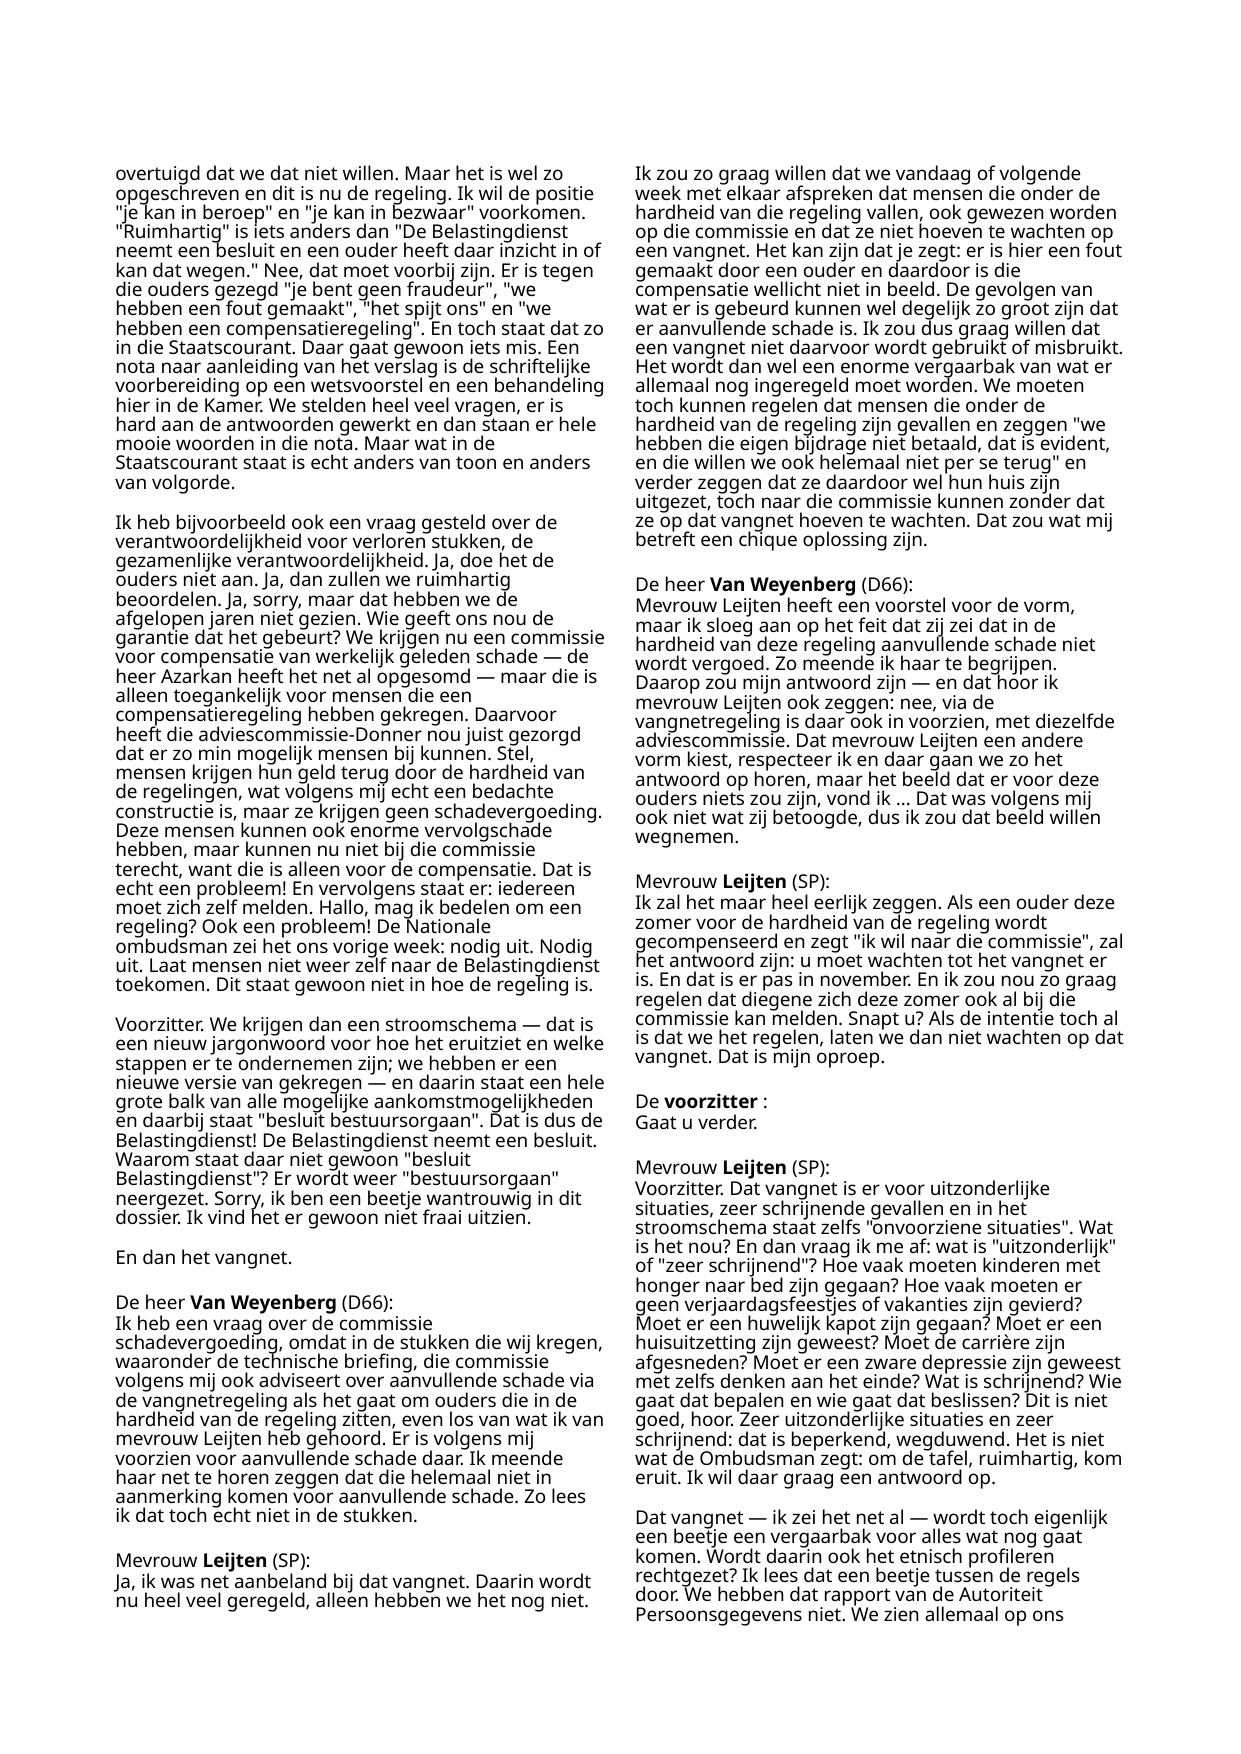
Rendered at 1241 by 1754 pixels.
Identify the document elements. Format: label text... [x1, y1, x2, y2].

text Mevrouw Leijten (SP): [115, 1547, 605, 1573]
text En dan het vangnet. [115, 1249, 605, 1268]
text Mevrouw Leijten (SP): [635, 1154, 1125, 1180]
text Voorzitter. We krijgen dan een stroomschema — dat is een nieuw jargonwoord voor hoe het eruitziet en welke stappen er te ondernemen zijn; we hebben er een nieuwe versie van gekregen — en daarin staat een hele grote balk van alle mogelijke aankomstmogelijkheden en daarbij staat "besluit bestuursorgaan". Dat is dus de Belastingdienst! De Belastingdienst neemt een besluit. Waarom staat daar niet gewoon "besluit Belastingdienst"? Er wordt weer "bestuursorgaan" neergezet. Sorry, ik ben een beetje wantrouwig in dit dossier. Ik vind het er gewoon niet fraai uitzien. [115, 1016, 605, 1228]
text Mevrouw Leijten (SP): [635, 869, 1125, 894]
text Gaat u verder. [635, 1114, 1125, 1134]
text Mevrouw Leijten heeft een voorstel voor de vorm, maar ik sloeg aan op het feit dat zij zei dat in de hardheid van deze regeling aanvullende schade niet wordt vergoed. Zo meende ik haar te begrijpen. Daarop zou mijn antwoord zijn — en dat hoor ik mevrouw Leijten ook zeggen: nee, via de vangnetregeling is daar ook in voorzien, met diezelfde adviescommissie. Dat mevrouw Leijten een andere vorm kiest, respecteer ik en daar gaan we zo het antwoord op horen, maar het beeld dat er voor deze ouders niets zou zijn, vond ik … Dat was volgens mij ook niet wat zij betoogde, dus ik zou dat beeld willen wegnemen. [635, 597, 1125, 848]
text De voorzitter : [635, 1089, 1125, 1114]
text Ik zal het maar heel eerlijk zeggen. Als een ouder deze zomer voor de hardheid van de regeling wordt gecompenseerd en zegt "ik wil naar die commissie", zal het antwoord zijn: u moet wachten tot het vangnet er is. En dat is er pas in november. En ik zou nou zo graag regelen dat diegene zich deze zomer ook al bij die commissie kan melden. Snapt u? Als de intentie toch al is dat we het regelen, laten we dan niet wachten op dat vangnet. Dat is mijn oproep. [635, 894, 1125, 1068]
text De heer Van Weyenberg (D66): [115, 1289, 605, 1315]
text Ja, ik was net aanbeland bij dat vangnet. Daarin wordt nu heel veel geregeld, alleen hebben we het nog niet. [115, 1573, 605, 1612]
text De heer Van Weyenberg (D66): [635, 572, 1125, 597]
text Ik heb een vraag over de commissie schadevergoeding, omdat in de stukken die wij kregen, waaronder de technische briefing, die commissie volgens mij ook adviseert over aanvullende schade via de vangnetregeling als het gaat om ouders die in de hardheid van de regeling zitten, even los van wat ik van mevrouw Leijten heb gehoord. Er is volgens mij voorzien voor aanvullende schade daar. Ik meende haar net te horen zeggen dat die helemaal niet in aanmerking komen voor aanvullende schade. Zo lees ik dat toch echt niet in de stukken. [115, 1315, 605, 1527]
text Ik heb bijvoorbeeld ook een vraag gesteld over de verantwoordelijkheid voor verloren stukken, de gezamenlijke verantwoordelijkheid. Ja, doe het de ouders niet aan. Ja, dan zullen we ruimhartig beoordelen. Ja, sorry, maar dat hebben we de afgelopen jaren niet gezien. Wie geeft ons nou de garantie dat het gebeurt? We krijgen nu een commissie voor compensatie van werkelijk geleden schade — de heer Azarkan heeft het net al opgesomd — maar die is alleen toegankelijk voor mensen die een compensatieregeling hebben gekregen. Daarvoor heeft die adviescommissie-Donner nou juist gezorgd dat er zo min mogelijk mensen bij kunnen. Stel, mensen krijgen hun geld terug door de hardheid van de regelingen, wat volgens mij echt een bedachte constructie is, maar ze krijgen geen schadevergoeding. Deze mensen kunnen ook enorme vervolgschade hebben, maar kunnen nu niet bij die commissie terecht, want die is alleen voor de compensatie. Dat is echt een probleem! En vervolgens staat er: iedereen moet zich zelf melden. Hallo, mag ik bedelen om een regeling? Ook een probleem! De Nationale ombudsman zei het ons vorige week: nodig uit. Nodig uit. Laat mensen niet weer zelf naar de Belastingdienst toekomen. Dit staat gewoon niet in hoe de regeling is. [115, 514, 605, 995]
text overtuigd dat we dat niet willen. Maar het is wel zo opgeschreven en dit is nu de regeling. Ik wil de positie "je kan in beroep" en "je kan in bezwaar" voorkomen. "Ruimhartig" is iets anders dan "De Belastingdienst neemt een besluit en een ouder heeft daar inzicht in of kan dat wegen." Nee, dat moet voorbij zijn. Er is tegen die ouders gezegd "je bent geen fraudeur", "we hebben een fout gemaakt", "het spijt ons" en "we hebben een compensatieregeling". En toch staat dat zo in die Staatscourant. Daar gaat gewoon iets mis. Een nota naar aanleiding van het verslag is de schriftelijke voorbereiding op een wetsvoorstel en een behandeling hier in de Kamer. We stelden heel veel vragen, er is hard aan de antwoorden gewerkt en dan staan er hele mooie woorden in die nota. Maar wat in de Staatscourant staat is echt anders van toon en anders van volgorde. [115, 165, 605, 493]
text Ik zou zo graag willen dat we vandaag of volgende week met elkaar afspreken dat mensen die onder de hardheid van die regeling vallen, ook gewezen worden op die commissie en dat ze niet hoeven te wachten op een vangnet. Het kan zijn dat je zegt: er is hier een fout gemaakt door een ouder en daardoor is die compensatie wellicht niet in beeld. De gevolgen van wat er is gebeurd kunnen wel degelijk zo groot zijn dat er aanvullende schade is. Ik zou dus graag willen dat een vangnet niet daarvoor wordt gebruikt of misbruikt. Het wordt dan wel een enorme vergaarbak van wat er allemaal nog ingeregeld moet worden. We moeten toch kunnen regelen dat mensen die onder de hardheid van de regeling zijn gevallen en zeggen "we hebben die eigen bijdrage niet betaald, dat is evident, en die willen we ook helemaal niet per se terug" en verder zeggen dat ze daardoor wel hun huis zijn uitgezet, toch naar die commissie kunnen zonder dat ze op dat vangnet hoeven te wachten. Dat zou wat mij betreft een chique oplossing zijn. [635, 165, 1125, 551]
text Voorzitter. Dat vangnet is er voor uitzonderlijke situaties, zeer schrijnende gevallen en in het stroomschema staat zelfs "onvoorziene situaties". Wat is het nou? En dan vraag ik me af: wat is "uitzonderlijk" of "zeer schrijnend"? Hoe vaak moeten kinderen met honger naar bed zijn gegaan? Hoe vaak moeten er geen verjaardagsfeestjes of vakanties zijn gevierd? Moet er een huwelijk kapot zijn gegaan? Moet er een huisuitzetting zijn geweest? Moet de carrière zijn afgesneden? Moet er een zware depressie zijn geweest met zelfs denken aan het einde? Wat is schrijnend? Wie gaat dat bepalen en wie gaat dat beslissen? Dit is niet goed, hoor. Zeer uitzonderlijke situaties en zeer schrijnend: dat is beperkend, wegduwend. Het is niet wat de Ombudsman zegt: om de tafel, ruimhartig, kom eruit. Ik wil daar graag een antwoord op. [635, 1180, 1125, 1488]
text Dat vangnet — ik zei het net al — wordt toch eigenlijk een beetje een vergaarbak voor alles wat nog gaat komen. Wordt daarin ook het etnisch profileren rechtgezet? Ik lees dat een beetje tussen de regels door. We hebben dat rapport van de Autoriteit Persoonsgegevens niet. We zien allemaal op ons [635, 1509, 1125, 1625]
